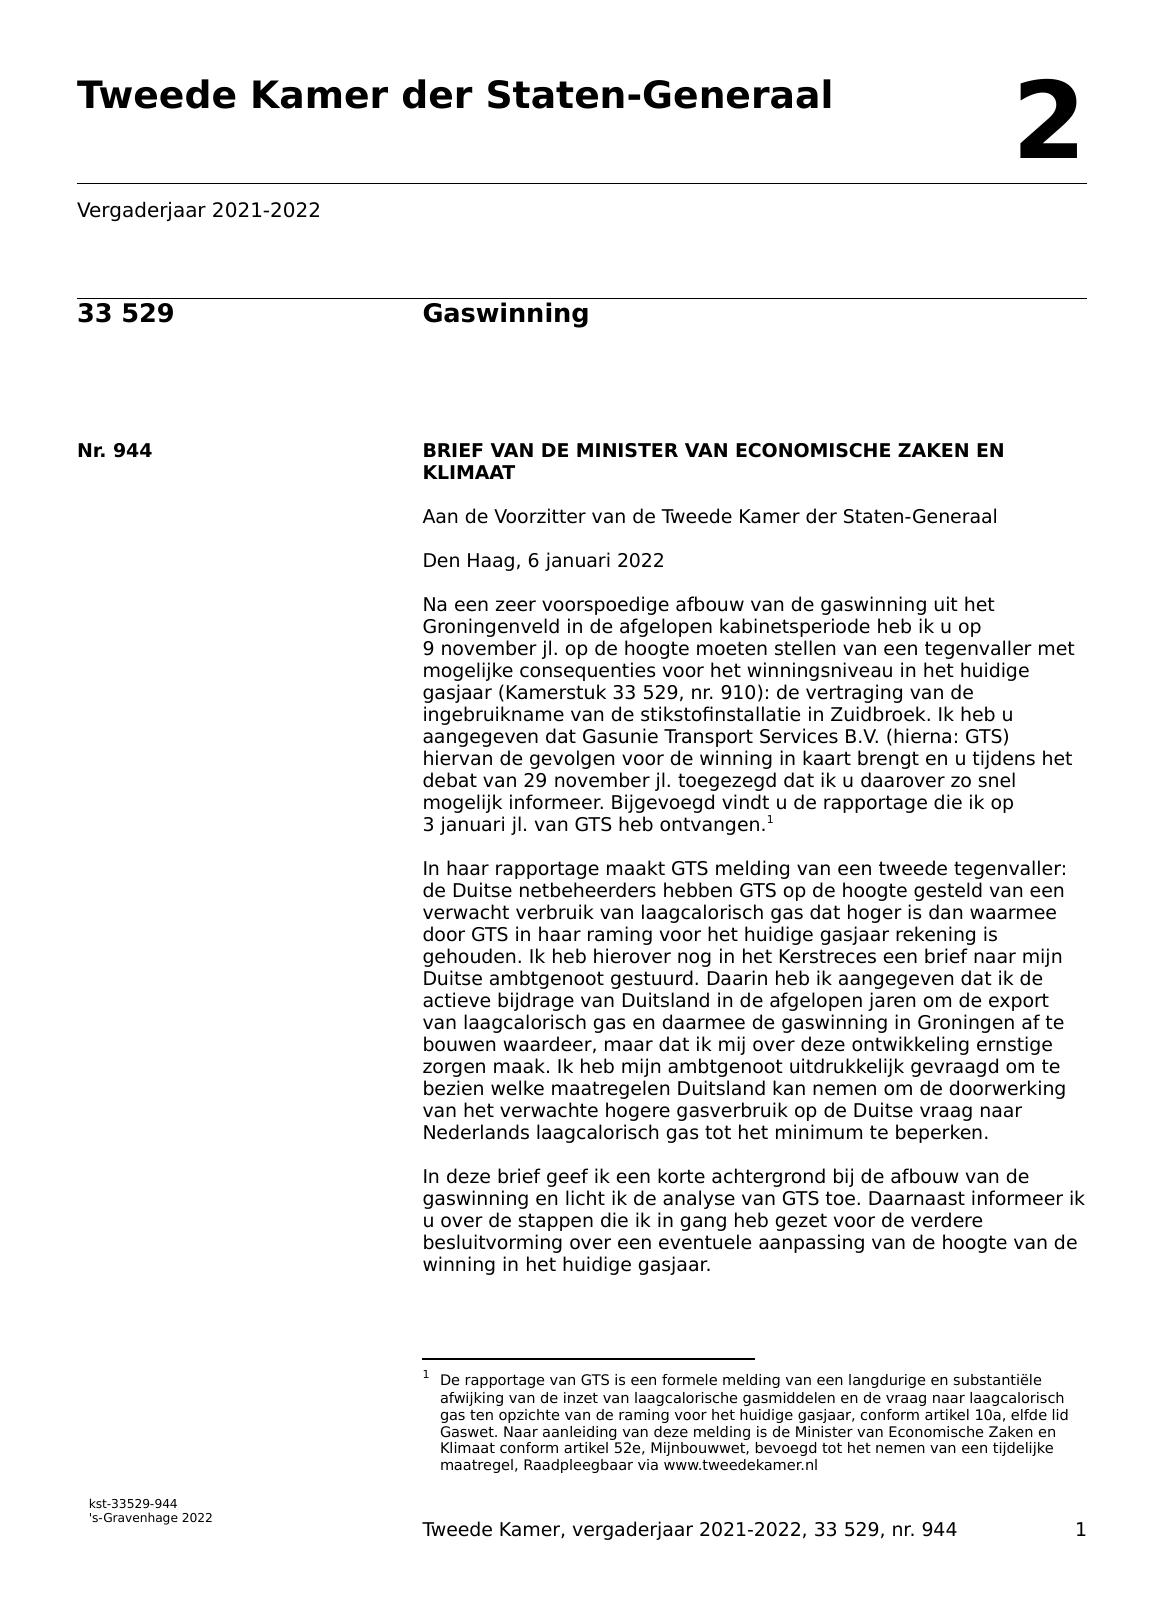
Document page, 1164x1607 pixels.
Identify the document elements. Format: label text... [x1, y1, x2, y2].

text Na een zeer voorspoedige afbouw van de gaswinning uit het Groningenveld in de afgelopen kabinetsperiode heb ik u op 9 november jl. op de hoogte moeten stellen van een tegenvaller met mogelijke consequenties voor het winningsniveau in het huidige gasjaar (Kamerstuk 33 529, nr. 910): de vertraging van de ingebruikname van de stikstofinstallatie in Zuidbroek. Ik heb u aangegeven dat Gasunie Transport Services B.V. (hierna: GTS) hiervan de gevolgen voor de winning in kaart brengt en u tijdens het debat van 29 november jl. toegezegd dat ik u daarover zo snel mogelijk informeer. Bijgevoegd vindt u de rapportage die ik op 3 januari jl. van GTS heb ontvangen. [422, 594, 1087, 836]
text In deze brief geef ik een korte achtergrond bij de afbouw van de gaswinning en licht ik de analyse van GTS toe. Daarnaast informeer ik u over de stappen die ik in gang heb gezet voor de verdere besluitvorming over een eventuele aanpassing van de hoogte van de winning in het huidige gasjaar. [422, 1166, 1087, 1276]
table_cell Vergaderjaar 2021-2022 [77, 184, 1087, 298]
subtitle Nr. 944 BRIEF VAN DE MINISTER VAN ECONOMISCHE ZAKEN EN KLIMAAT [77, 440, 1087, 484]
text Aan de Voorzitter van de Tweede Kamer der Staten-Generaal [422, 506, 1087, 528]
subtitle 33 529 Gaswinning [77, 299, 1087, 329]
table_header Tweede Kamer der Staten-Generaal [77, 59, 886, 183]
table_header 2 [886, 59, 1087, 183]
text kst-33529-944 [88, 1497, 323, 1511]
text De rapportage van GTS is een formele melding van een langdurige en substantiële afwijking van de inzet van laagcalorische gasmiddelen en de vraag naar laagcalorisch gas ten opzichte van de raming voor het huidige gasjaar, conform artikel 10a, elfde lid Gaswet. Naar aanleiding van deze melding is de Minister van Economische Zaken en Klimaat conform artikel 52e, Mijnbouwwet, bevoegd tot het nemen van een tijdelijke maatregel, Raadpleegbaar via www.tweedekamer.nl [422, 1368, 1087, 1474]
text In haar rapportage maakt GTS melding van een tweede tegenvaller: de Duitse netbeheerders hebben GTS op de hoogte gesteld van een verwacht verbruik van laagcalorisch gas dat hoger is dan waarmee door GTS in haar raming voor het huidige gasjaar rekening is gehouden. Ik heb hierover nog in het Kerstreces een brief naar mijn Duitse ambtgenoot gestuurd. Daarin heb ik aangegeven dat ik de actieve bijdrage van Duitsland in de afgelopen jaren om de export van laagcalorisch gas en daarmee de gaswinning in Groningen af te bouwen waardeer, maar dat ik mij over deze ontwikkeling ernstige zorgen maak. Ik heb mijn ambtgenoot uitdrukkelijk gevraagd om te bezien welke maatregelen Duitsland kan nemen om de doorwerking van het verwachte hogere gasverbruik op de Duitse vraag naar Nederlands laagcalorisch gas tot het minimum te beperken. [422, 858, 1087, 1144]
text 's-Gravenhage 2022 [88, 1511, 323, 1525]
text Den Haag, 6 januari 2022 [422, 550, 1087, 572]
